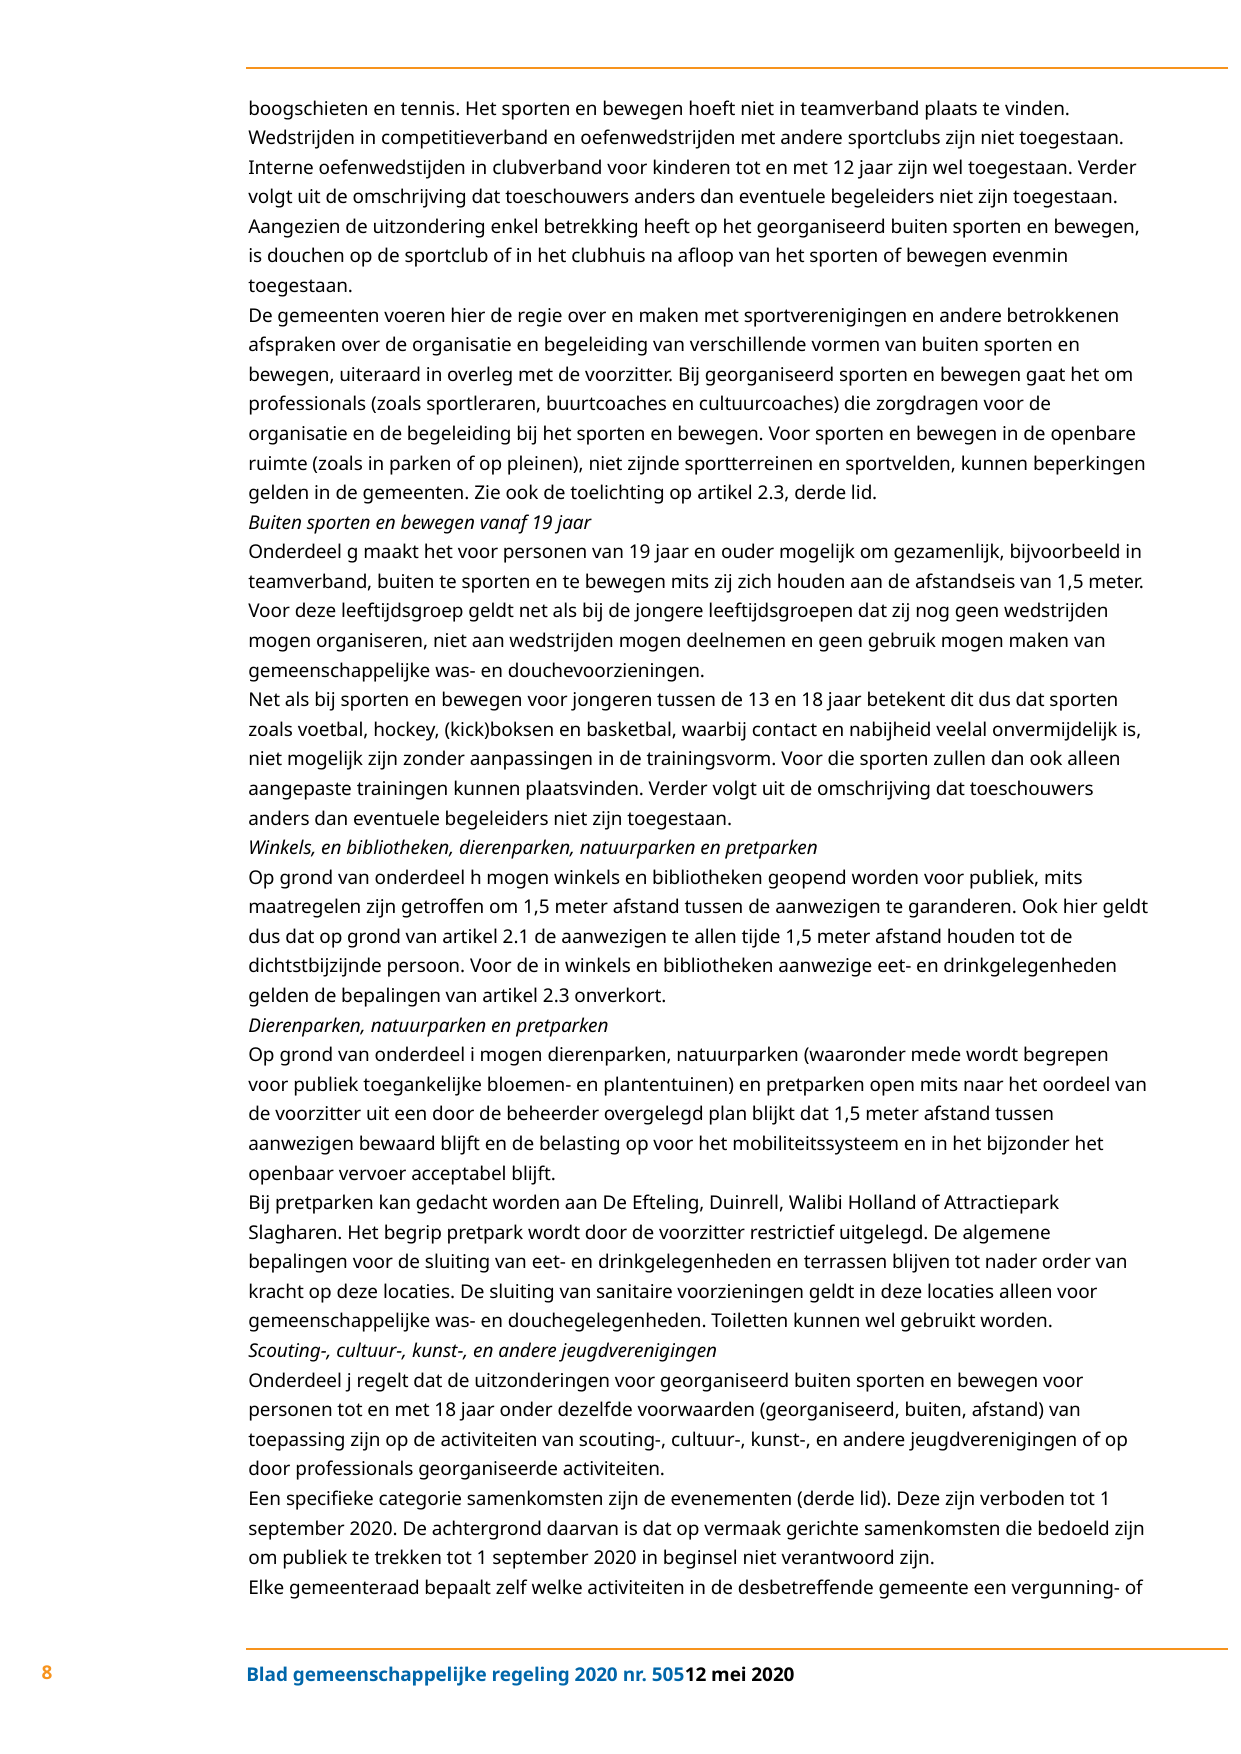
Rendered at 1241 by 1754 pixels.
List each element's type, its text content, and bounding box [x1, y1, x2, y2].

text Op grond van onderdeel i mogen dierenparken, natuurparken (waaronder mede wordt begrepen voor publiek toegankelijke bloemen- en plantentuinen) en pretparken open mits naar het oordeel van de voorzitter uit een door de beheerder overgelegd plan blijkt dat 1,5 meter afstand tussen aanwezigen bewaard blijft en de belasting op voor het mobiliteitssysteem en in het bijzonder het openbaar vervoer acceptabel blijft. [248, 1041, 1152, 1186]
text Net als bij sporten en bewegen voor jongeren tussen de 13 en 18 jaar betekent dit dus dat sporten zoals voetbal, hockey, (kick)boksen en basketbal, waarbij contact en nabijheid veelal onvermijdelijk is, niet mogelijk zijn zonder aanpassingen in de trainingsvorm. Voor die sporten zullen dan ook alleen aangepaste trainingen kunnen plaatsvinden. Verder volgt uit de omschrijving dat toeschouwers anders dan eventuele begeleiders niet zijn toegestaan. [248, 686, 1152, 831]
text boogschieten en tennis. Het sporten en bewegen hoeft niet in teamverband plaats te vinden. Wedstrijden in competitieverband en oefenwedstrijden met andere sportclubs zijn niet toegestaan. Interne oefenwedstijden in clubverband voor kinderen tot en met 12 jaar zijn wel toegestaan. Verder volgt uit de omschrijving dat toeschouwers anders dan eventuele begeleiders niet zijn toegestaan. Aangezien de uitzondering enkel betrekking heeft op het georganiseerd buiten sporten en bewegen, is douchen op de sportclub of in het clubhuis na afloop van het sporten of bewegen evenmin toegestaan. [248, 95, 1152, 298]
text De gemeenten voeren hier de regie over en maken met sportverenigingen en andere betrokkenen afspraken over de organisatie en begeleiding van verschillende vormen van buiten sporten en bewegen, uiteraard in overleg met de voorzitter. Bij georganiseerd sporten en bewegen gaat het om professionals (zoals sportleraren, buurtcoaches en cultuurcoaches) die zorgdragen voor de organisatie en de begeleiding bij het sporten en bewegen. Voor sporten en bewegen in de openbare ruimte (zoals in parken of op pleinen), niet zijnde sportterreinen en sportvelden, kunnen beperkingen gelden in de gemeenten. Zie ook de toelichting op artikel 2.3, derde lid. [248, 302, 1152, 505]
text Scouting-, cultuur-, kunst-, en andere jeugdverenigingen [248, 1337, 1152, 1363]
text Winkels, en bibliotheken, dierenparken, natuurparken en pretparken [248, 834, 1152, 860]
picture [41, 47, 231, 172]
text Buiten sporten en bewegen vanaf 19 jaar [248, 509, 1152, 535]
text Bij pretparken kan gedacht worden aan De Efteling, Duinrell, Walibi Holland of Attractiepark Slagharen. Het begrip pretpark wordt door de voorzitter restrictief uitgelegd. De algemene bepalingen voor de sluiting van eet- en drinkgelegenheden en terrassen blijven tot nader order van kracht op deze locaties. De sluiting van sanitaire voorzieningen geldt in deze locaties alleen voor gemeenschappelijke was- en douchegelegenheden. Toiletten kunnen wel gebruikt worden. [248, 1189, 1152, 1333]
text Dierenparken, natuurparken en pretparken [248, 1012, 1152, 1038]
text Op grond van onderdeel h mogen winkels en bibliotheken geopend worden voor publiek, mits maatregelen zijn getroffen om 1,5 meter afstand tussen de aanwezigen te garanderen. Ook hier geldt dus dat op grond van artikel 2.1 de aanwezigen te allen tijde 1,5 meter afstand houden tot de dichtstbijzijnde persoon. Voor de in winkels en bibliotheken aanwezige eet- en drinkgelegenheden gelden de bepalingen van artikel 2.3 onverkort. [248, 864, 1152, 1008]
text Onderdeel g maakt het voor personen van 19 jaar en ouder mogelijk om gezamenlijk, bijvoorbeeld in teamverband, buiten te sporten en te bewegen mits zij zich houden aan de afstandseis van 1,5 meter. Voor deze leeftijdsgroep geldt net als bij de jongere leeftijdsgroepen dat zij nog geen wedstrijden mogen organiseren, niet aan wedstrijden mogen deelnemen en geen gebruik mogen maken van gemeenschappelijke was- en douchevoorzieningen. [248, 538, 1152, 683]
text Onderdeel j regelt dat de uitzonderingen voor georganiseerd buiten sporten en bewegen voor personen tot en met 18 jaar onder dezelfde voorwaarden (georganiseerd, buiten, afstand) van toepassing zijn op de activiteiten van scouting-, cultuur-, kunst-, en andere jeugdverenigingen of op door professionals georganiseerde activiteiten. [248, 1367, 1152, 1481]
text Elke gemeenteraad bepaalt zelf welke activiteiten in de desbetreffende gemeente een vergunning- of [248, 1574, 1152, 1600]
text Een specifieke categorie samenkomsten zijn de evenementen (derde lid). Deze zijn verboden tot 1 september 2020. De achtergrond daarvan is dat op vermaak gerichte samenkomsten die bedoeld zijn om publiek te trekken tot 1 september 2020 in beginsel niet verantwoord zijn. [248, 1485, 1152, 1570]
